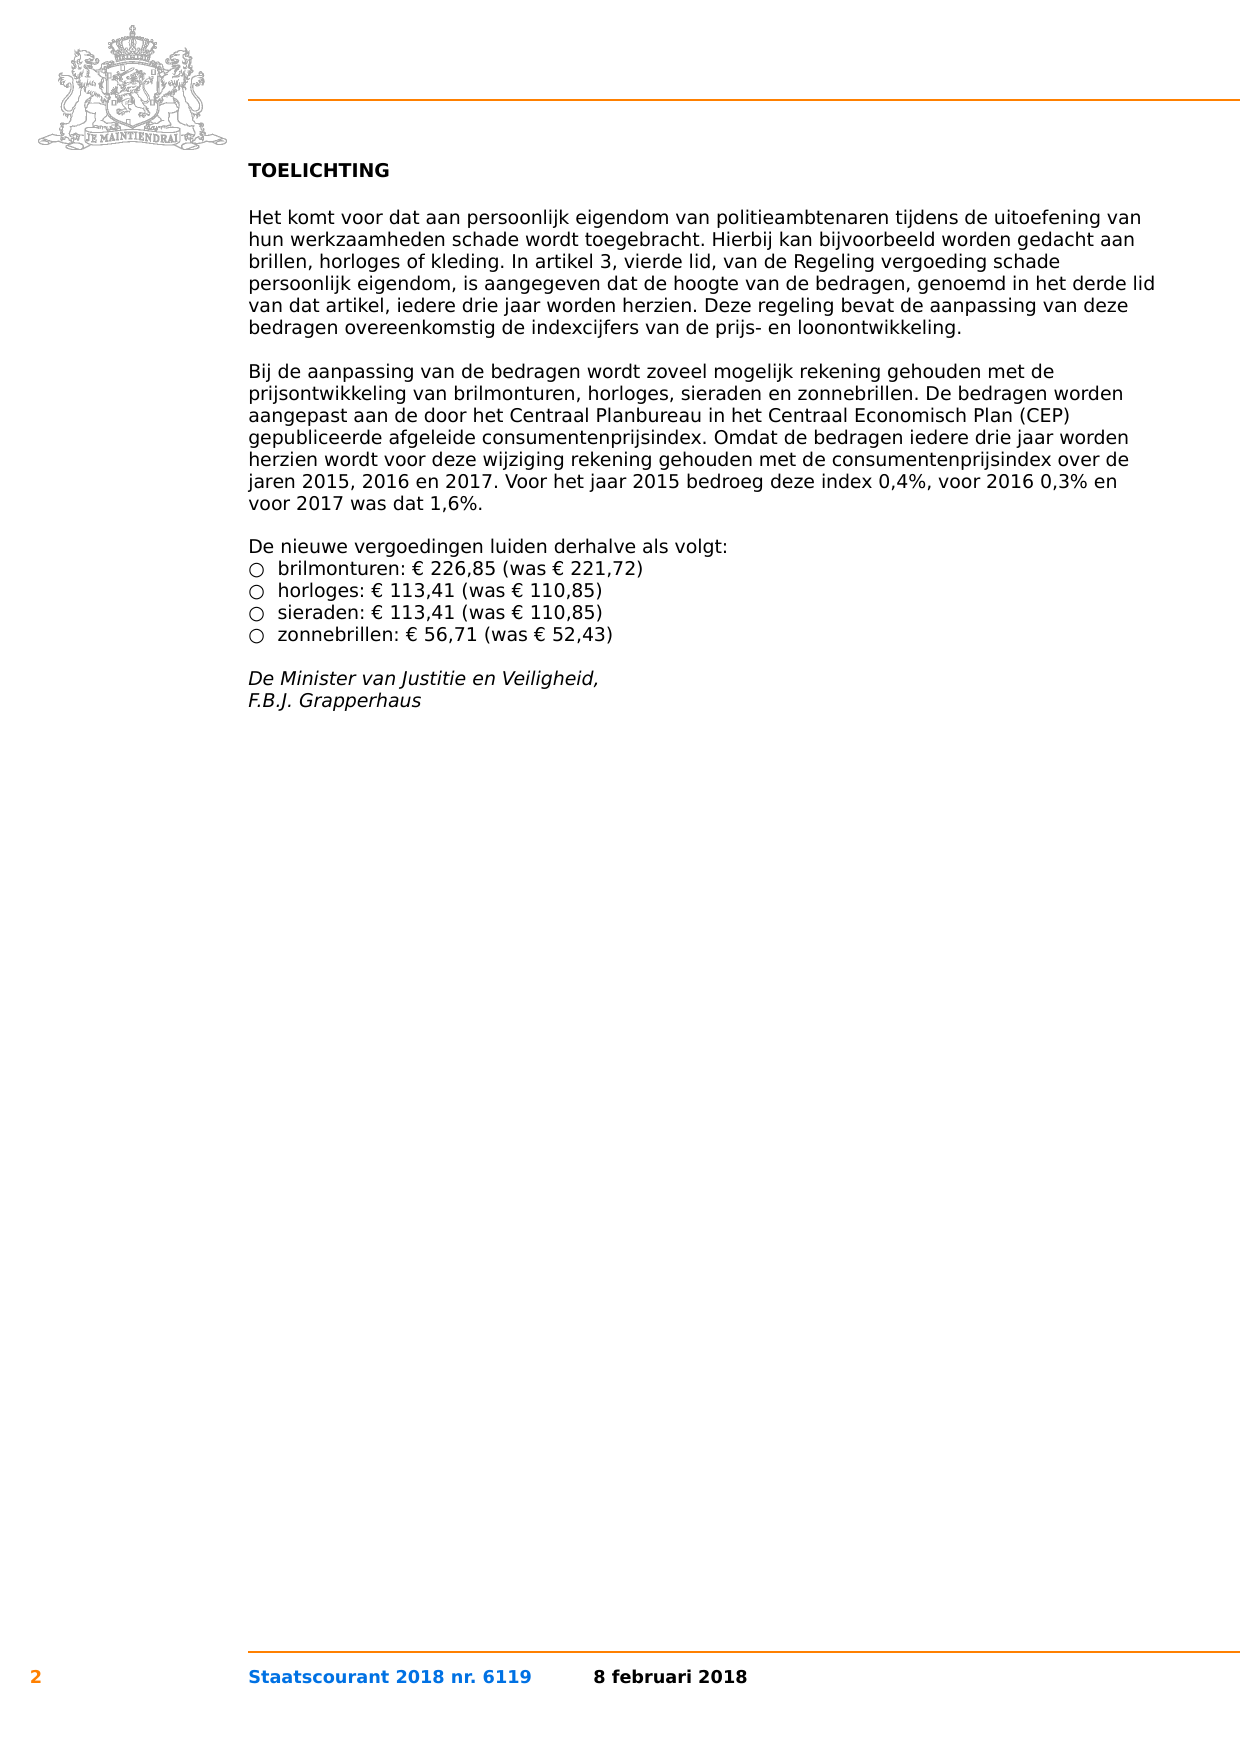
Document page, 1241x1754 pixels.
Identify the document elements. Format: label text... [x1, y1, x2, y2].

text ○ zonnebrillen: € 56,71 (was € 52,43) [248, 624, 1163, 646]
text De nieuwe vergoedingen luiden derhalve als volgt: [248, 536, 1163, 558]
text Het komt voor dat aan persoonlijk eigendom van politieambtenaren tijdens de uitoefening van hun werkzaamheden schade wordt toegebracht. Hierbij kan bijvoorbeeld worden gedacht aan brillen, horloges of kleding. In artikel 3, vierde lid, van de Regeling vergoeding schade persoonlijk eigendom, is aangegeven dat de hoogte van de bedragen, genoemd in het derde lid van dat artikel, iedere drie jaar worden herzien. Deze regeling bevat de aanpassing van deze bedragen overeenkomstig de indexcijfers van de prijs- en loonontwikkeling. [248, 207, 1163, 339]
picture [38, 25, 227, 150]
subtitle TOELICHTING [248, 160, 1163, 182]
text ○ horloges: € 113,41 (was € 110,85) [248, 580, 1163, 602]
text ○ sieraden: € 113,41 (was € 110,85) [248, 602, 1163, 624]
text De Minister van Justitie en Veiligheid, F.B.J. Grapperhaus [248, 668, 1163, 712]
text ○ brilmonturen: € 226,85 (was € 221,72) [248, 558, 1163, 580]
text Bij de aanpassing van de bedragen wordt zoveel mogelijk rekening gehouden met de prijsontwikkeling van brilmonturen, horloges, sieraden en zonnebrillen. De bedragen worden aangepast aan de door het Centraal Planbureau in het Centraal Economisch Plan (CEP) gepubliceerde afgeleide consumentenprijsindex. Omdat de bedragen iedere drie jaar worden herzien wordt voor deze wijziging rekening gehouden met de consumentenprijsindex over de jaren 2015, 2016 en 2017. Voor het jaar 2015 bedroeg deze index 0,4%, voor 2016 0,3% en voor 2017 was dat 1,6%. [248, 361, 1163, 514]
